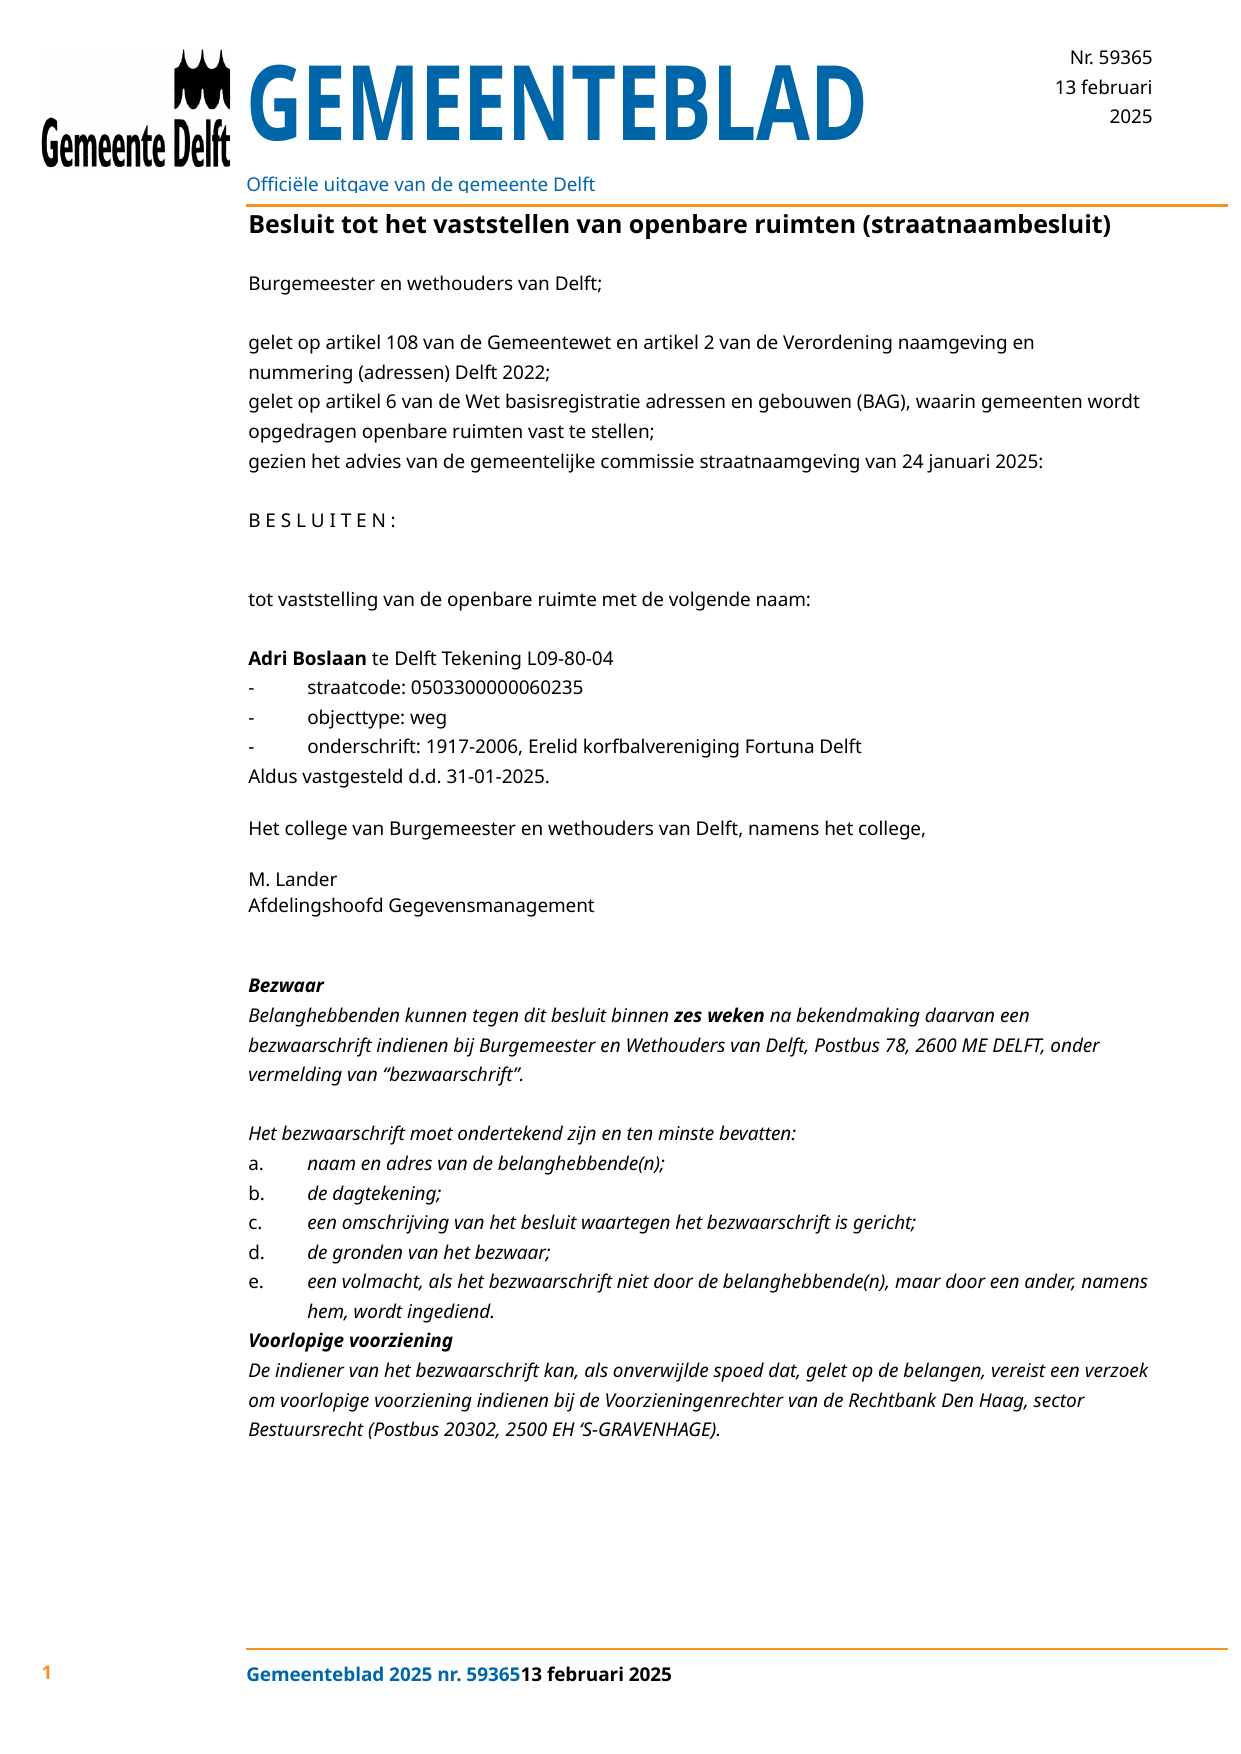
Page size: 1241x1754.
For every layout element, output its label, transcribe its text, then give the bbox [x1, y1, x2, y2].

list onderschrift: 1917-2006, Erelid korfbalvereniging Fortuna Delft [248, 734, 1152, 759]
list een volmacht, als het bezwaarschrift niet door de belanghebbende(n), maar door een ander, namens hem, wordt ingediend. [248, 1268, 1152, 1324]
text B E S L U I T E N : [248, 507, 1152, 533]
text Afdelingshoofd Gegevensmanagement [248, 892, 1152, 918]
text Besluit tot het vaststellen van openbare ruimten (straatnaambesluit) [248, 207, 1152, 241]
list de gronden van het bezwaar; [248, 1239, 1152, 1264]
list straatcode: 0503300000060235 [248, 674, 1152, 700]
list objecttype: weg [248, 704, 1152, 730]
text Belanghebbenden kunnen tegen dit besluit binnen zes weken na bekendmaking daarvan een bezwaarschrift indienen bij Burgemeester en Wethouders van Delft, Postbus 78, 2600 ME DELFT, onder vermelding van “bezwaarschrift”. [248, 1002, 1152, 1087]
text Burgemeester en wethouders van Delft; [248, 270, 1152, 296]
text De indiener van het bezwaarschrift kan, als onverwijlde spoed dat, gelet op de belangen, vereist een verzoek om voorlopige voorziening indienen bij de Voorzieningenrechter van de Rechtbank Den Haag, sector Bestuursrecht (Postbus 20302, 2500 EH ‘S-GRAVENHAGE). [248, 1357, 1152, 1442]
text gelet op artikel 6 van de Wet basisregistratie adressen en gebouwen (BAG), waarin gemeenten wordt opgedragen openbare ruimten vast te stellen; [248, 389, 1152, 444]
text M. Lander [248, 866, 1152, 892]
picture [41, 47, 231, 172]
text gelet op artikel 108 van de Gemeentewet en artikel 2 van de Verordening naamgeving en [248, 329, 1152, 355]
text nummering (adressen) Delft 2022; [248, 359, 1152, 385]
list de dagtekening; [248, 1180, 1152, 1205]
text tot vaststelling van de openbare ruimte met de volgende naam: [248, 586, 1152, 612]
text Het college van Burgemeester en wethouders van Delft, namens het college, [248, 815, 1152, 841]
text Voorlopige voorziening [248, 1328, 1152, 1353]
text gezien het advies van de gemeentelijke commissie straatnaamgeving van 24 januari 2025: [248, 448, 1152, 473]
text Adri Boslaan te Delft Tekening L09-80-04 [248, 645, 1152, 671]
text Aldus vastgesteld d.d. 31-01-2025. [248, 763, 1152, 789]
text Bezwaar [248, 973, 1152, 998]
list een omschrijving van het besluit waartegen het bezwaarschrift is gericht; [248, 1209, 1152, 1235]
list naam en adres van de belanghebbende(n); [248, 1150, 1152, 1176]
text Het bezwaarschrift moet ondertekend zijn en ten minste bevatten: [248, 1121, 1152, 1146]
